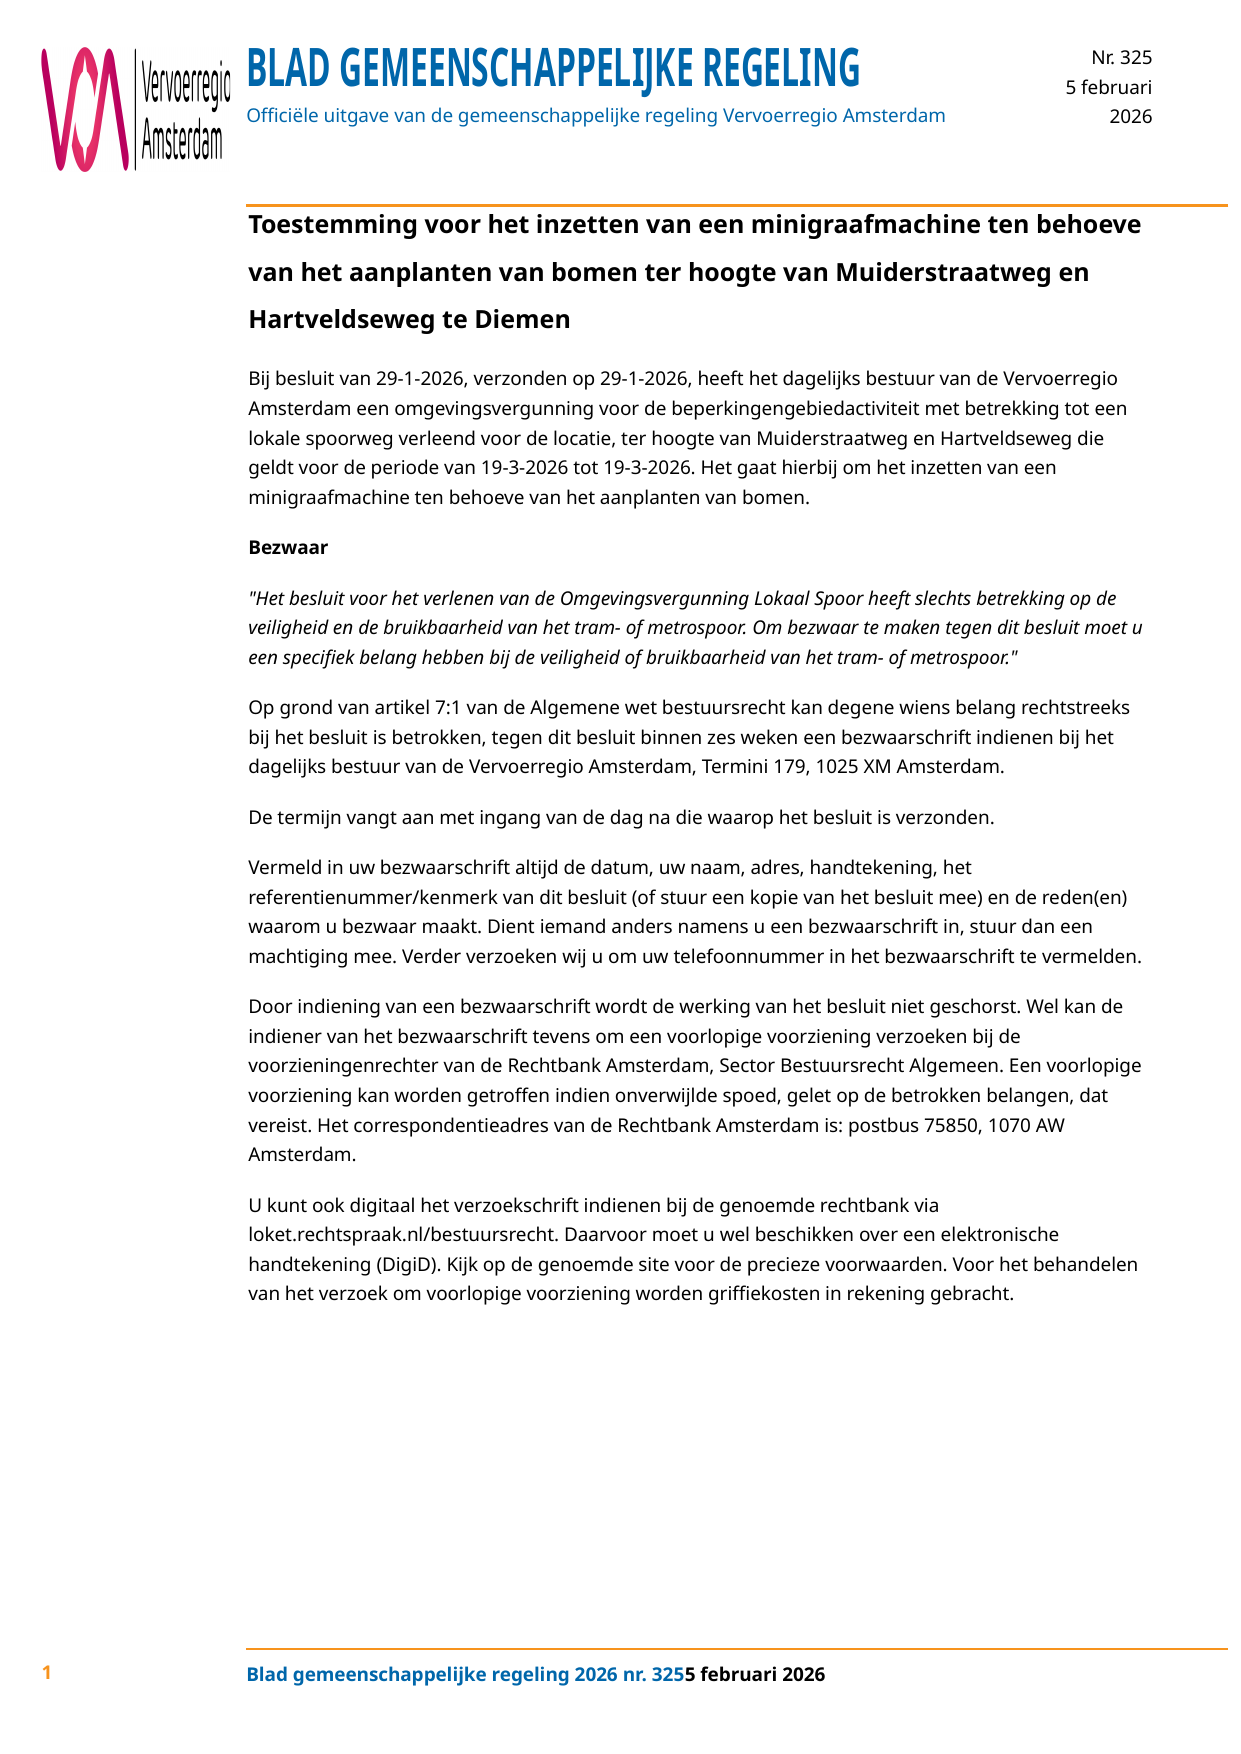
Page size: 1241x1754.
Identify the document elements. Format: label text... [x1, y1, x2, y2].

text Door indiening van een bezwaarschrift wordt de werking van het besluit niet geschorst. Wel kan de indiener van het bezwaarschrift tevens om een voorlopige voorziening verzoeken bij de voorzieningenrechter van de Rechtbank Amsterdam, Sector Bestuursrecht Algemeen. Een voorlopige voorziening kan worden getroffen indien onverwijlde spoed, gelet op de betrokken belangen, dat vereist. Het correspondentieadres van de Rechtbank Amsterdam is: postbus 75850, 1070 AW Amsterdam. [248, 993, 1152, 1167]
text U kunt ook digitaal het verzoekschrift indienen bij de genoemde rechtbank via loket.rechtspraak.nl/bestuursrecht. Daarvoor moet u wel beschikken over een elektronische handtekening (DigiD). Kijk op de genoemde site voor de precieze voorwaarden. Voor het behandelen van het verzoek om voorlopige voorziening worden griffiekosten in rekening gebracht. [248, 1192, 1152, 1306]
text "Het besluit voor het verlenen van de Omgevingsvergunning Lokaal Spoor heeft slechts betrekking op de veiligheid en de bruikbaarheid van het tram- of metrospoor. Om bezwaar te maken tegen dit besluit moet u een specifiek belang hebben bij de veiligheid of bruikbaarheid van het tram- of metrospoor." [248, 585, 1152, 669]
text De termijn vangt aan met ingang van de dag na die waarop het besluit is verzonden. [248, 804, 1152, 829]
picture [41, 47, 231, 172]
text Bezwaar [248, 534, 1152, 560]
text Bij besluit van 29-1-2026, verzonden op 29-1-2026, heeft het dagelijks bestuur van de Vervoerregio Amsterdam een omgevingsvergunning voor de beperkingengebiedactiviteit met betrekking tot een lokale spoorweg verleend voor de locatie, ter hoogte van Muiderstraatweg en Hartveldseweg die geldt voor de periode van 19-3-2026 tot 19-3-2026. Het gaat hierbij om het inzetten van een minigraafmachine ten behoeve van het aanplanten van bomen. [248, 366, 1152, 509]
text Toestemming voor het inzetten van een minigraafmachine ten behoeve van het aanplanten van bomen ter hoogte van Muiderstraatweg en Hartveldseweg te Diemen [248, 207, 1152, 336]
text Op grond van artikel 7:1 van de Algemene wet bestuursrecht kan degene wiens belang rechtstreeks bij het besluit is betrokken, tegen dit besluit binnen zes weken een bezwaarschrift indienen bij het dagelijks bestuur van de Vervoerregio Amsterdam, Termini 179, 1025 XM Amsterdam. [248, 694, 1152, 779]
text Vermeld in uw bezwaarschrift altijd de datum, uw naam, adres, handtekening, het referentienummer/kenmerk van dit besluit (of stuur een kopie van het besluit mee) en de reden(en) waarom u bezwaar maakt. Dient iemand anders namens u een bezwaarschrift in, stuur dan een machtiging mee. Verder verzoeken wij u om uw telefoonnummer in het bezwaarschrift te vermelden. [248, 854, 1152, 969]
